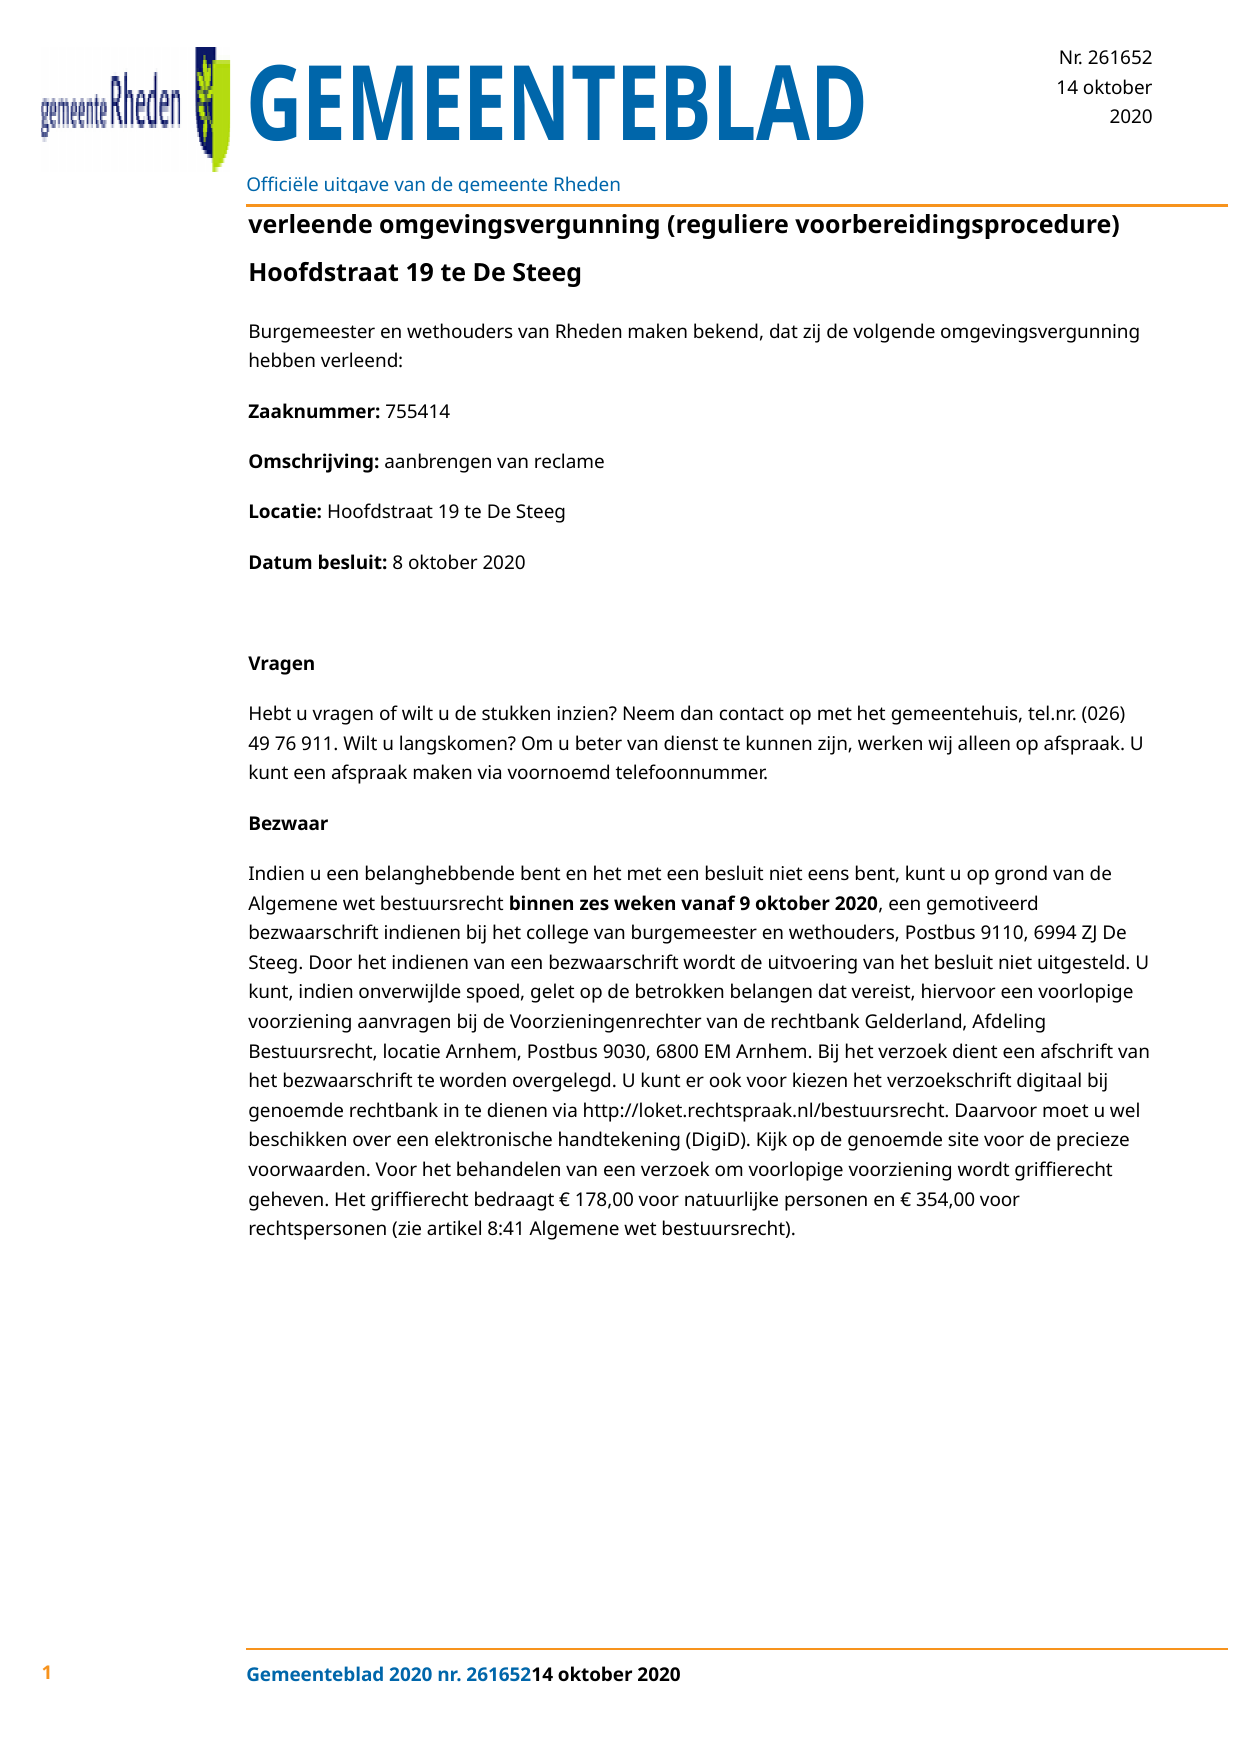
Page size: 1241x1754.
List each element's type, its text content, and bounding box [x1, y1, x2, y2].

text Burgemeester en wethouders van Rheden maken bekend, dat zij de volgende omgevingsvergunning hebben verleend: [248, 318, 1152, 373]
picture [41, 47, 231, 172]
text Hebt u vragen of wilt u de stukken inzien? Neem dan contact op met het gemeentehuis, tel.nr. (026) 49 76 911. Wilt u langskomen? Om u beter van dienst te kunnen zijn, werken wij alleen op afspraak. U kunt een afspraak maken via voornoemd telefoonnummer. [248, 700, 1152, 785]
text Indien u een belanghebbende bent en het met een besluit niet eens bent, kunt u op grond van de Algemene wet bestuursrecht binnen zes weken vanaf 9 oktober 2020, een gemotiveerd bezwaarschrift indienen bij het college van burgemeester en wethouders, Postbus 9110, 6994 ZJ De Steeg. Door het indienen van een bezwaarschrift wordt de uitvoering van het besluit niet uitgesteld. U kunt, indien onverwijlde spoed, gelet op de betrokken belangen dat vereist, hiervoor een voorlopige voorziening aanvragen bij de Voorzieningenrechter van de rechtbank Gelderland, Afdeling Bestuursrecht, locatie Arnhem, Postbus 9030, 6800 EM Arnhem. Bij het verzoek dient een afschrift van het bezwaarschrift te worden overgelegd. U kunt er ook voor kiezen het verzoekschrift digitaal bij genoemde rechtbank in te dienen via http://loket.rechtspraak.nl/bestuursrecht. Daarvoor moet u wel beschikken over een elektronische handtekening (DigiD). Kijk op de genoemde site voor de precieze voorwaarden. Voor het behandelen van een verzoek om voorlopige voorziening wordt griffierecht geheven. Het griffierecht bedraagt € 178,00 voor natuurlijke personen en € 354,00 voor rechtspersonen (zie artikel 8:41 Algemene wet bestuursrecht). [248, 860, 1152, 1241]
text Bezwaar [248, 810, 1152, 836]
text Zaaknummer: 755414 [248, 398, 1152, 424]
text verleende omgevingsvergunning (reguliere voorbereidingsprocedure) Hoofdstraat 19 te De Steeg [248, 207, 1152, 288]
text Locatie: Hoofdstraat 19 te De Steeg [248, 499, 1152, 524]
text Omschrijving: aanbrengen van reclame [248, 448, 1152, 474]
text Vragen [248, 650, 1152, 676]
text Datum besluit: 8 oktober 2020 [248, 549, 1152, 575]
